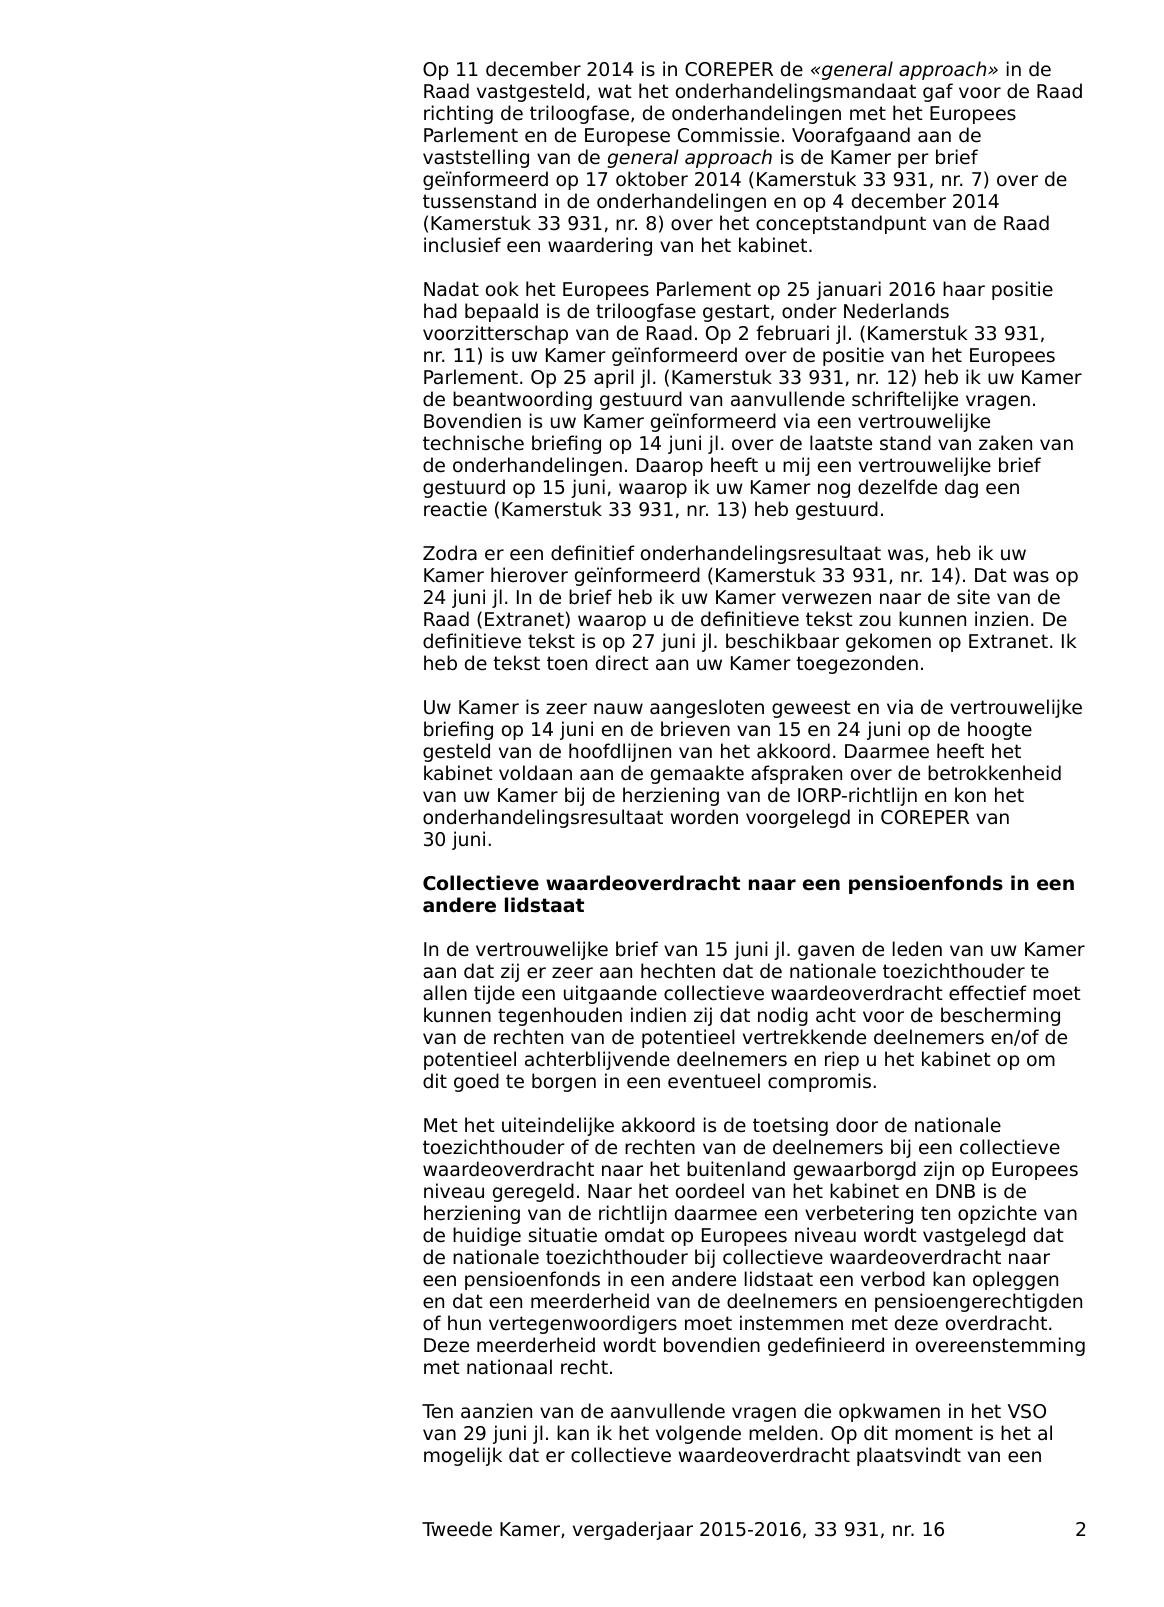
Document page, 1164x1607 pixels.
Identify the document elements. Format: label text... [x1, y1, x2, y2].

text Ten aanzien van de aanvullende vragen die opkwamen in het VSO van 29 juni jl. kan ik het volgende melden. Op dit moment is het al mogelijk dat er collectieve waardeoverdracht plaatsvindt van een [422, 1401, 1087, 1467]
text Uw Kamer is zeer nauw aangesloten geweest en via de vertrouwelijke briefing op 14 juni en de brieven van 15 en 24 juni op de hoogte gesteld van de hoofdlijnen van het akkoord. Daarmee heeft het kabinet voldaan aan de gemaakte afspraken over de betrokkenheid van uw Kamer bij de herziening van de IORP-richtlijn en kon het onderhandelingsresultaat worden voorgelegd in COREPER van 30 juni. [422, 697, 1087, 851]
text In de vertrouwelijke brief van 15 juni jl. gaven de leden van uw Kamer aan dat zij er zeer aan hechten dat de nationale toezichthouder te allen tijde een uitgaande collectieve waardeoverdracht effectief moet kunnen tegenhouden indien zij dat nodig acht voor de bescherming van de rechten van de potentieel vertrekkende deelnemers en/of de potentieel achterblijvende deelnemers en riep u het kabinet op om dit goed te borgen in een eventueel compromis. [422, 939, 1087, 1093]
text Op 11 december 2014 is in COREPER de «general approach» in de Raad vastgesteld, wat het onderhandelingsmandaat gaf voor de Raad richting de triloogfase, de onderhandelingen met het Europees Parlement en de Europese Commissie. Voorafgaand aan de vaststelling van de general approach is de Kamer per brief geïnformeerd op 17 oktober 2014 (Kamerstuk 33 931, nr. 7) over de tussenstand in de onderhandelingen en op 4 december 2014 (Kamerstuk 33 931, nr. 8) over het conceptstandpunt van de Raad inclusief een waardering van het kabinet. [422, 59, 1087, 257]
subtitle Collectieve waardeoverdracht naar een pensioenfonds in een andere lidstaat [422, 873, 1087, 917]
text Met het uiteindelijke akkoord is de toetsing door de nationale toezichthouder of de rechten van de deelnemers bij een collectieve waardeoverdracht naar het buitenland gewaarborgd zijn op Europees niveau geregeld. Naar het oordeel van het kabinet en DNB is de herziening van de richtlijn daarmee een verbetering ten opzichte van de huidige situatie omdat op Europees niveau wordt vastgelegd dat de nationale toezichthouder bij collectieve waardeoverdracht naar een pensioenfonds in een andere lidstaat een verbod kan opleggen en dat een meerderheid van de deelnemers en pensioengerechtigden of hun vertegenwoordigers moet instemmen met deze overdracht. Deze meerderheid wordt bovendien gedefinieerd in overeenstemming met nationaal recht. [422, 1115, 1087, 1379]
text Zodra er een definitief onderhandelingsresultaat was, heb ik uw Kamer hierover geïnformeerd (Kamerstuk 33 931, nr. 14). Dat was op 24 juni jl. In de brief heb ik uw Kamer verwezen naar de site van de Raad (Extranet) waarop u de definitieve tekst zou kunnen inzien. De definitieve tekst is op 27 juni jl. beschikbaar gekomen op Extranet. Ik heb de tekst toen direct aan uw Kamer toegezonden. [422, 543, 1087, 675]
text Nadat ook het Europees Parlement op 25 januari 2016 haar positie had bepaald is de triloogfase gestart, onder Nederlands voorzitterschap van de Raad. Op 2 februari jl. (Kamerstuk 33 931, nr. 11) is uw Kamer geïnformeerd over de positie van het Europees Parlement. Op 25 april jl. (Kamerstuk 33 931, nr. 12) heb ik uw Kamer de beantwoording gestuurd van aanvullende schriftelijke vragen. Bovendien is uw Kamer geïnformeerd via een vertrouwelijke technische briefing op 14 juni jl. over de laatste stand van zaken van de onderhandelingen. Daarop heeft u mij een vertrouwelijke brief gestuurd op 15 juni, waarop ik uw Kamer nog dezelfde dag een reactie (Kamerstuk 33 931, nr. 13) heb gestuurd. [422, 279, 1087, 521]
